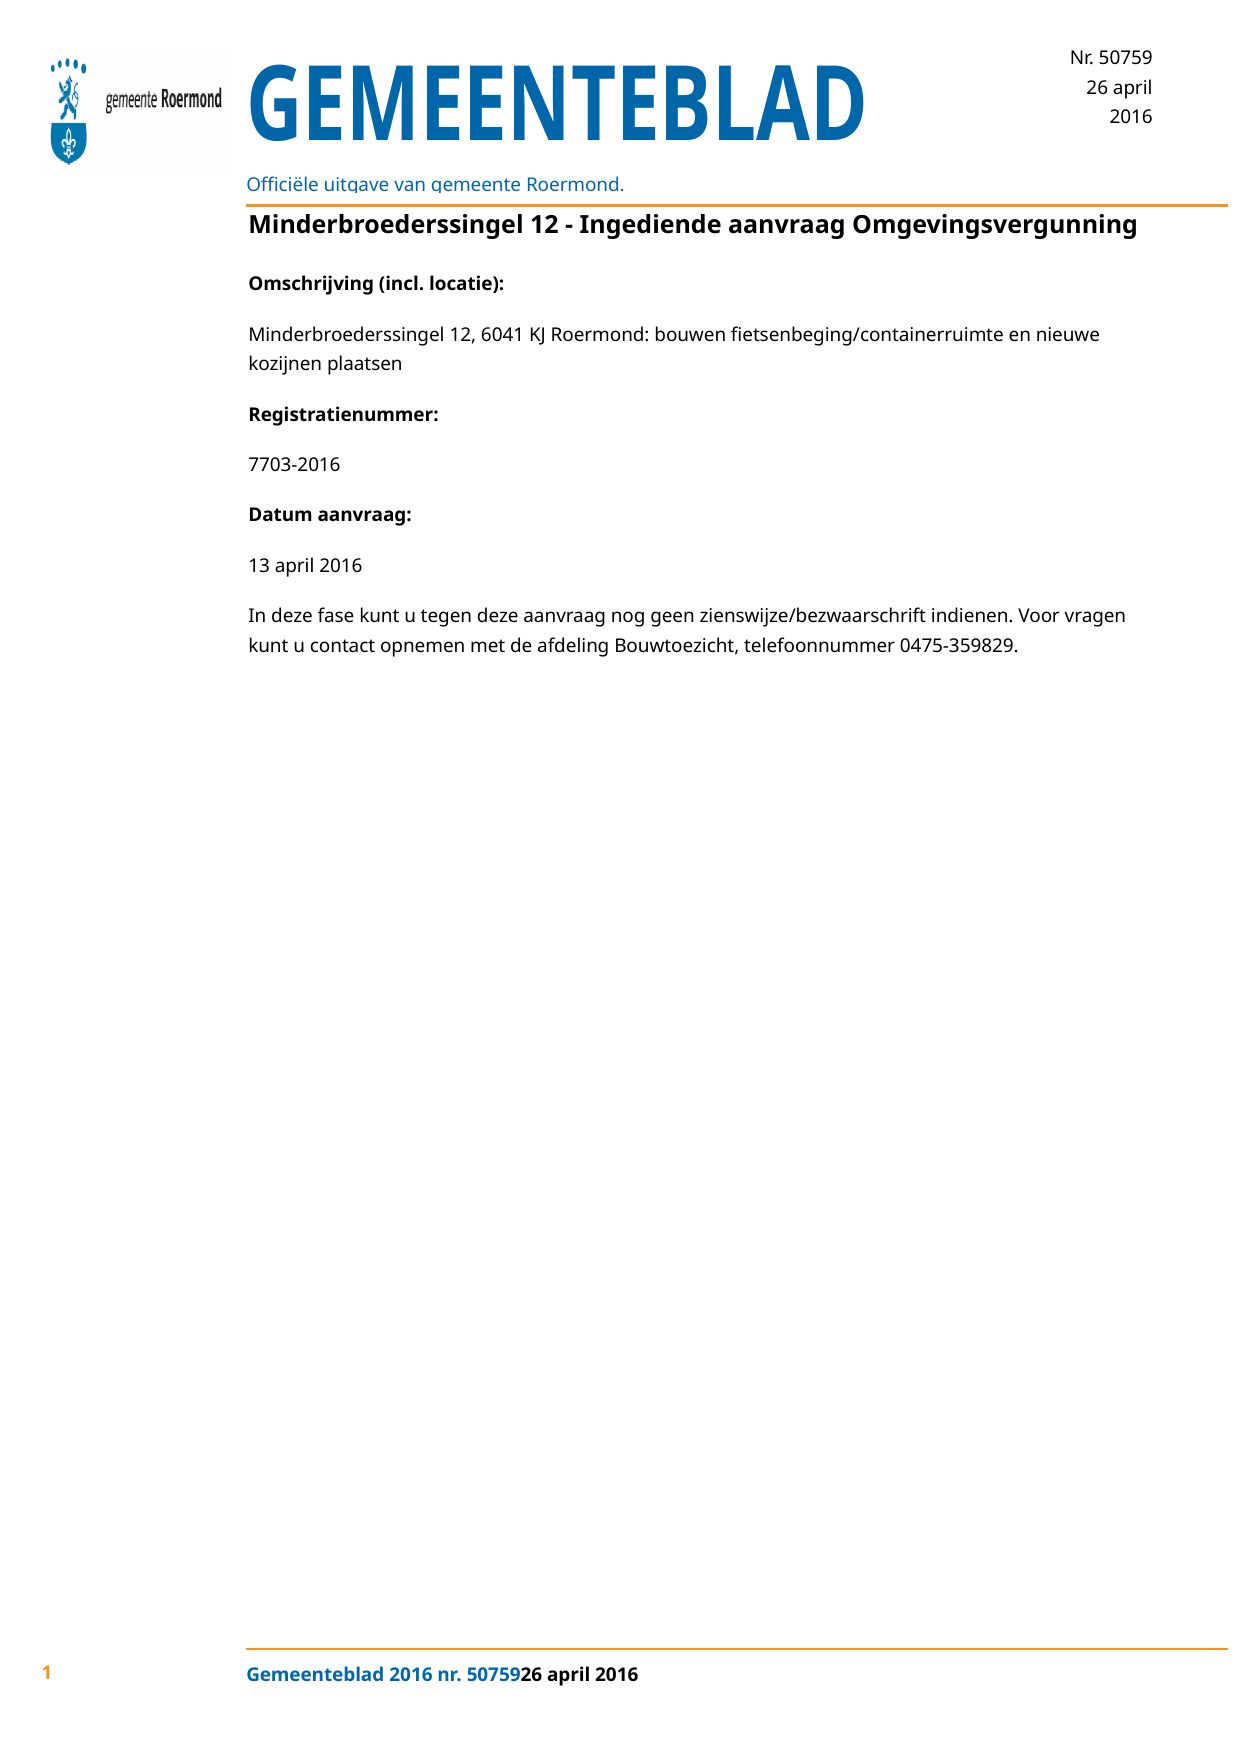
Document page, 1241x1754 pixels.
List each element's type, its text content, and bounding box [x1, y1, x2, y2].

text Omschrijving (incl. locatie): [248, 270, 1152, 296]
text Datum aanvraag: [248, 502, 1152, 527]
text Minderbroederssingel 12, 6041 KJ Roermond: bouwen fietsenbeging/containerruimte en nieuwe kozijnen plaatsen [248, 321, 1152, 376]
text 7703-2016 [248, 451, 1152, 477]
picture [41, 47, 231, 172]
text In deze fase kunt u tegen deze aanvraag nog geen zienswijze/bezwaarschrift indienen. Voor vragen kunt u contact opnemen met de afdeling Bouwtoezicht, telefoonnummer 0475-359829. [248, 602, 1152, 658]
text Minderbroederssingel 12 - Ingediende aanvraag Omgevingsvergunning [248, 207, 1152, 241]
text 13 april 2016 [248, 552, 1152, 578]
text Registratienummer: [248, 401, 1152, 426]
